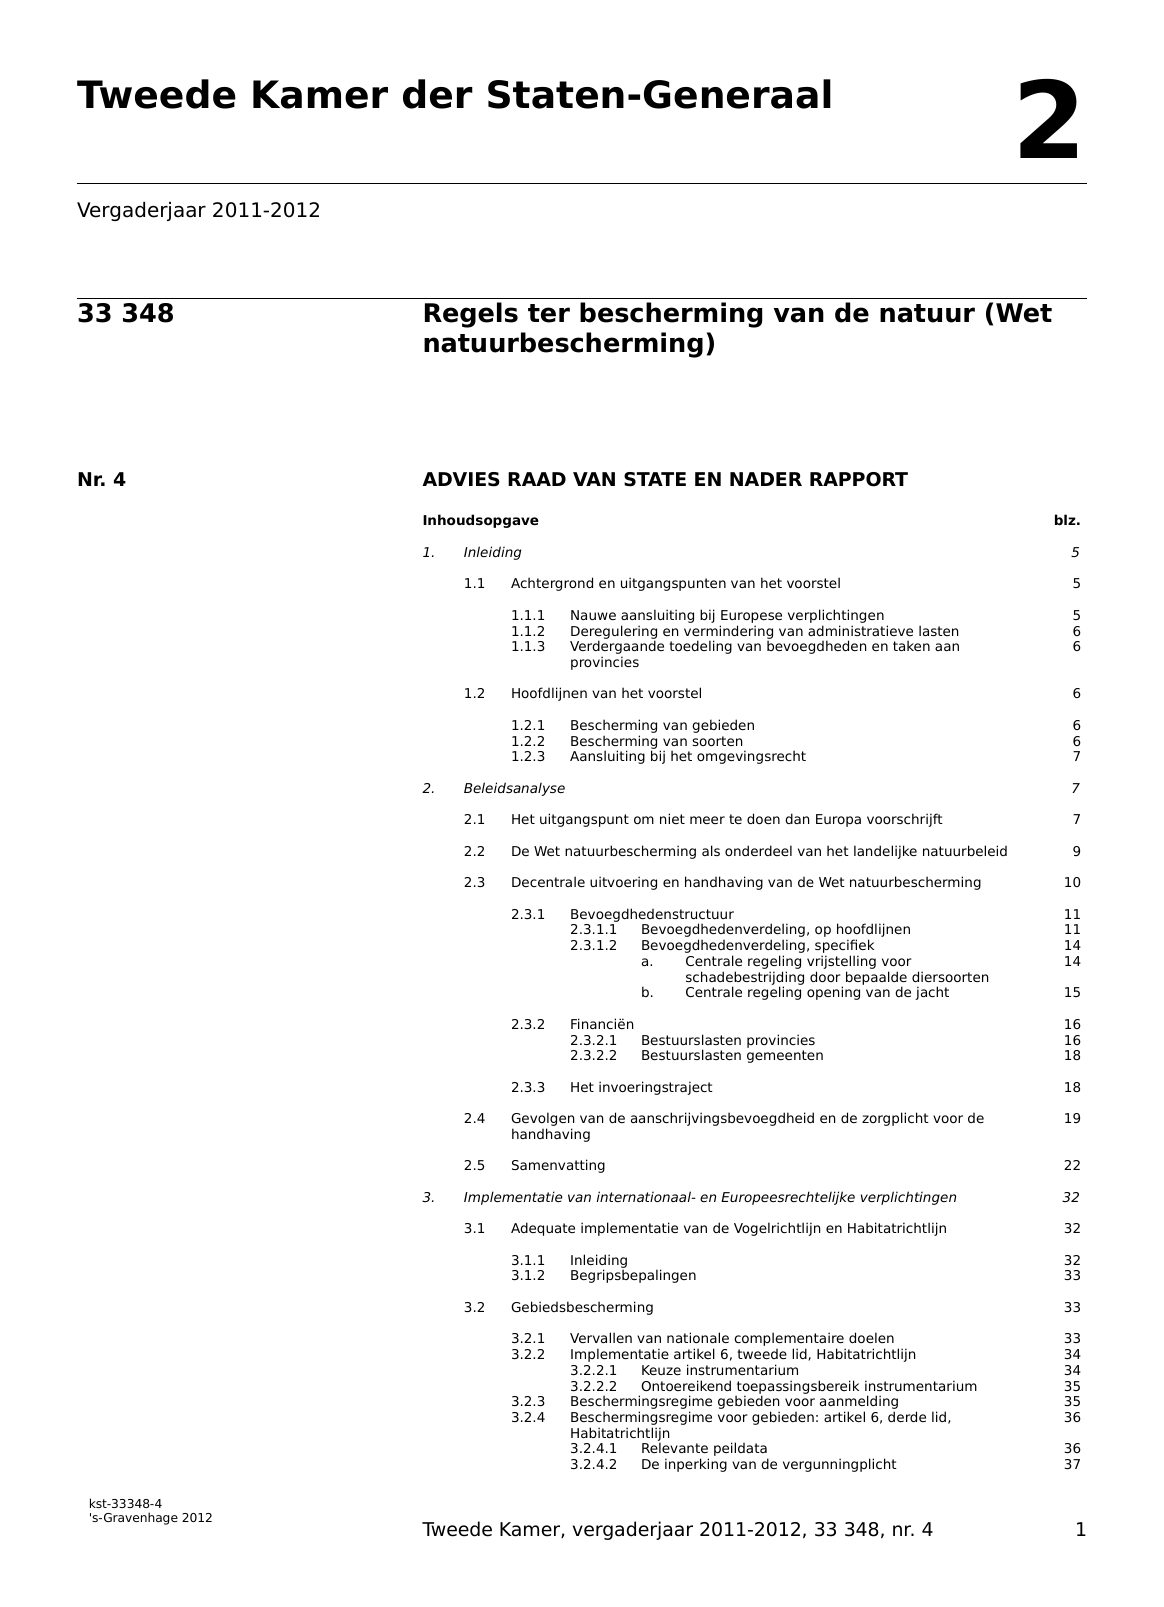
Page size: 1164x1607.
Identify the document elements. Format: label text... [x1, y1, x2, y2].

table_cell [564, 1315, 635, 1331]
table_cell 15 [1028, 985, 1087, 1001]
table_cell Vergaderjaar 2011-2012 [77, 184, 1087, 298]
table_cell 3.2.2.1 [564, 1363, 635, 1378]
table_cell [458, 1363, 505, 1378]
table_cell 3.2.2.2 [564, 1378, 635, 1394]
table_cell [422, 1080, 458, 1095]
table_cell Samenvatting [505, 1158, 1027, 1174]
table_cell 11 [1028, 906, 1087, 922]
table_cell [422, 576, 458, 592]
table_cell 3.1 [458, 1221, 505, 1237]
table_cell [679, 891, 1027, 906]
table_cell 32 [1028, 1253, 1087, 1268]
table_cell 1.2.1 [505, 718, 564, 733]
table_cell 22 [1028, 1158, 1087, 1174]
table_cell 1.2 [458, 686, 505, 702]
table_cell [635, 1174, 679, 1189]
table_cell [422, 1284, 458, 1300]
table_cell Centrale regeling opening van de jacht [679, 985, 1027, 1001]
table_cell [458, 1284, 505, 1300]
table_cell [458, 938, 505, 954]
table_cell [679, 765, 1027, 781]
table_cell [422, 1457, 458, 1473]
table_cell [422, 1017, 458, 1032]
table_cell 2.2 [458, 844, 505, 859]
table_cell [458, 718, 505, 733]
table_cell [422, 1300, 458, 1315]
table_cell 6 [1028, 639, 1087, 671]
table_cell 6 [1028, 623, 1087, 639]
table_cell 16 [1028, 1032, 1087, 1048]
table_cell Aansluiting bij het omgevingsrecht [564, 749, 1027, 765]
table_cell [422, 623, 458, 639]
table_cell [422, 1143, 458, 1158]
table_header blz. [1028, 513, 1087, 529]
table_cell [422, 875, 458, 891]
table_cell [422, 1064, 458, 1079]
table_cell 1.1 [458, 576, 505, 592]
table_cell [422, 1347, 458, 1363]
table_cell 6 [1028, 718, 1087, 733]
table_cell [458, 592, 505, 608]
table_cell [635, 828, 679, 843]
table_cell [458, 608, 505, 623]
table_cell Adequate implementatie van de Vogelrichtlijn en Habitatrichtlijn [505, 1221, 1027, 1237]
table_cell [422, 1174, 458, 1189]
table_cell 5 [1028, 608, 1087, 623]
table_cell [505, 592, 564, 608]
table_cell [679, 1143, 1027, 1158]
table_cell [679, 1284, 1027, 1300]
table_cell 34 [1028, 1347, 1087, 1363]
table_cell [635, 859, 679, 875]
table_cell [679, 1174, 1027, 1189]
table_cell [458, 922, 505, 938]
table_cell [422, 718, 458, 733]
table_cell Bevoegdhedenverdeling, specifiek [635, 938, 1027, 954]
table_cell [505, 1032, 564, 1048]
table_cell 14 [1028, 954, 1087, 985]
table_cell [679, 529, 1027, 545]
table_cell [422, 1111, 458, 1142]
table_cell [458, 954, 505, 985]
table_cell [505, 1315, 564, 1331]
table_cell [458, 1457, 505, 1473]
table_cell [422, 1032, 458, 1048]
table_cell [564, 1174, 635, 1189]
table_cell [458, 671, 505, 686]
table_cell [505, 1237, 564, 1252]
table_cell Begripsbepalingen [564, 1268, 1027, 1284]
table_cell [1028, 796, 1087, 812]
table_cell [1028, 1001, 1087, 1017]
table_cell [422, 906, 458, 922]
table_cell [422, 1221, 458, 1237]
table_cell [679, 1095, 1027, 1111]
table_cell 6 [1028, 686, 1087, 702]
table_cell 3.2.2 [505, 1347, 564, 1363]
table_cell [564, 1143, 635, 1158]
table_cell 3.2 [458, 1300, 505, 1315]
table_cell [458, 1410, 505, 1441]
table_cell [458, 1001, 505, 1017]
table_cell [505, 671, 564, 686]
table_cell Bevoegdhedenverdeling, op hoofdlijnen [635, 922, 1027, 938]
table_cell Bevoegdhedenstructuur [564, 906, 1027, 922]
table_cell [679, 859, 1027, 875]
table_cell [422, 938, 458, 954]
table_cell [422, 671, 458, 686]
table_cell 2. [422, 781, 458, 796]
table_cell 1.1.3 [505, 639, 564, 671]
table_cell [1028, 702, 1087, 718]
table_cell [458, 639, 505, 671]
table_cell [1028, 1143, 1087, 1158]
table_cell [564, 891, 635, 906]
table_cell 34 [1028, 1363, 1087, 1378]
table_cell [422, 1268, 458, 1284]
table_cell [458, 891, 505, 906]
table_cell [422, 765, 458, 781]
table_cell Financiën [564, 1017, 1027, 1032]
table_cell [422, 734, 458, 749]
table_cell [422, 1205, 458, 1221]
table_cell [679, 1237, 1027, 1252]
table_cell 3.1.1 [505, 1253, 564, 1268]
table_cell 35 [1028, 1394, 1087, 1410]
table_cell [505, 954, 564, 985]
table_cell [635, 529, 679, 545]
table_cell [564, 859, 635, 875]
table_cell [564, 1064, 635, 1079]
table_cell Ontoereikend toepassingsbereik instrumentarium [635, 1378, 1027, 1394]
table_cell 1. [422, 545, 458, 560]
table_cell Relevante peildata [635, 1441, 1027, 1457]
table_cell 33 [1028, 1331, 1087, 1347]
table_cell b. [635, 985, 679, 1001]
table_cell [458, 985, 505, 1001]
table_cell [635, 796, 679, 812]
table_cell [635, 560, 679, 576]
table_cell 32 [1028, 1221, 1087, 1237]
table_cell [1028, 671, 1087, 686]
table_cell [1028, 529, 1087, 545]
table_cell [422, 891, 458, 906]
table_cell 7 [1028, 812, 1087, 828]
table_cell [458, 1017, 505, 1032]
table_cell [505, 1284, 564, 1300]
table_cell [422, 1001, 458, 1017]
table_cell [422, 1048, 458, 1064]
table_header Tweede Kamer der Staten-Generaal [77, 59, 886, 183]
table_cell [505, 796, 564, 812]
table_cell 1.1.2 [505, 623, 564, 639]
table_cell [564, 702, 635, 718]
table_cell De inperking van de vergunningplicht [635, 1457, 1027, 1473]
table_cell 19 [1028, 1111, 1087, 1142]
table_cell [1028, 1284, 1087, 1300]
table_cell [564, 796, 635, 812]
table_cell [422, 702, 458, 718]
table_cell [635, 765, 679, 781]
text kst-33348-4 [88, 1497, 323, 1511]
table_cell [422, 922, 458, 938]
table_cell [422, 1363, 458, 1378]
table_cell Decentrale uitvoering en handhaving van de Wet natuurbescherming [505, 875, 1027, 891]
table_cell [422, 859, 458, 875]
table_header Inhoudsopgave [422, 513, 1027, 529]
subtitle Nr. 4 ADVIES RAAD VAN STATE EN NADER RAPPORT [77, 469, 1087, 491]
table_cell 18 [1028, 1080, 1087, 1095]
table_cell Keuze instrumentarium [635, 1363, 1027, 1378]
table_cell [422, 639, 458, 671]
table_cell [679, 560, 1027, 576]
table_cell [564, 828, 635, 843]
table_cell [564, 1284, 635, 1300]
table_cell [564, 985, 635, 1001]
table_cell [458, 749, 505, 765]
subtitle 33 348 Regels ter bescherming van de natuur (Wet natuurbescherming) [77, 299, 1087, 358]
table_cell [505, 891, 564, 906]
table_cell [458, 1205, 505, 1221]
table_cell [422, 1253, 458, 1268]
table_cell 5 [1028, 545, 1087, 560]
table_cell [1028, 1315, 1087, 1331]
table_cell [458, 1315, 505, 1331]
table_cell [1028, 1095, 1087, 1111]
table_cell [635, 1315, 679, 1331]
table_cell [422, 1331, 458, 1347]
table_cell 16 [1028, 1017, 1087, 1032]
table_cell [505, 1457, 564, 1473]
table_cell [635, 1205, 679, 1221]
table_cell [1028, 592, 1087, 608]
table_cell [635, 1001, 679, 1017]
table_cell 10 [1028, 875, 1087, 891]
table_cell 3.2.1 [505, 1331, 564, 1347]
table_cell Beleidsanalyse [458, 781, 1027, 796]
table_cell [505, 765, 564, 781]
table_cell [458, 623, 505, 639]
table_cell 2.4 [458, 1111, 505, 1142]
table_cell [458, 1064, 505, 1079]
table_cell [422, 812, 458, 828]
table_cell [564, 592, 635, 608]
table_cell 33 [1028, 1268, 1087, 1284]
table_cell [635, 1284, 679, 1300]
table_cell [635, 1143, 679, 1158]
table_cell 3. [422, 1190, 458, 1205]
table_cell [422, 828, 458, 843]
table_cell [1028, 1237, 1087, 1252]
table_cell [1028, 560, 1087, 576]
table_cell 18 [1028, 1048, 1087, 1064]
table_cell [635, 1237, 679, 1252]
table_cell [635, 702, 679, 718]
table_cell Beschermingsregime voor gebieden: artikel 6, derde lid, Habitatrichtlijn [564, 1410, 1027, 1441]
table_cell Achtergrond en uitgangspunten van het voorstel [505, 576, 1027, 592]
table_cell [458, 765, 505, 781]
table_cell [505, 859, 564, 875]
table_cell 3.2.4.1 [564, 1441, 635, 1457]
table_cell [505, 1064, 564, 1079]
table_cell [505, 1363, 564, 1378]
table_cell Het invoeringstraject [564, 1080, 1027, 1095]
table_cell [422, 1158, 458, 1174]
table_cell [505, 702, 564, 718]
table_cell [422, 686, 458, 702]
table_cell [564, 671, 635, 686]
table_cell [679, 828, 1027, 843]
table_cell [458, 1378, 505, 1394]
table_cell [458, 1032, 505, 1048]
table_cell [458, 1048, 505, 1064]
table_cell [422, 592, 458, 608]
table_cell 3.2.3 [505, 1394, 564, 1410]
table_cell 9 [1028, 844, 1087, 859]
table_cell De Wet natuurbescherming als onderdeel van het landelijke natuurbeleid [505, 844, 1027, 859]
table_cell [635, 1064, 679, 1079]
table_cell Bestuurslasten provincies [635, 1032, 1027, 1048]
table_cell Implementatie artikel 6, tweede lid, Habitatrichtlijn [564, 1347, 1027, 1363]
table_cell [1028, 828, 1087, 843]
table_cell [564, 1095, 635, 1111]
table_cell [422, 1315, 458, 1331]
table_cell [1028, 765, 1087, 781]
table_cell [1028, 859, 1087, 875]
table_cell [458, 1331, 505, 1347]
table_cell 7 [1028, 781, 1087, 796]
table_cell [458, 1174, 505, 1189]
table_cell 2.3 [458, 875, 505, 891]
table_cell 3.1.2 [505, 1268, 564, 1284]
table_cell [422, 608, 458, 623]
table_cell [422, 529, 458, 545]
table_cell [505, 1205, 564, 1221]
table_cell [505, 922, 564, 938]
table_cell [505, 1378, 564, 1394]
table_cell [422, 1441, 458, 1457]
table_cell [422, 844, 458, 859]
text 's-Gravenhage 2012 [88, 1511, 323, 1525]
table_cell 32 [1028, 1190, 1087, 1205]
table_cell [458, 859, 505, 875]
table_cell [505, 1095, 564, 1111]
table_cell 1.1.1 [505, 608, 564, 623]
table_cell [679, 796, 1027, 812]
table_cell 11 [1028, 922, 1087, 938]
table_cell 7 [1028, 749, 1087, 765]
table_cell [1028, 1174, 1087, 1189]
table_cell [422, 1394, 458, 1410]
table_cell [458, 796, 505, 812]
table_cell Beschermingsregime gebieden voor aanmelding [564, 1394, 1027, 1410]
table_cell 36 [1028, 1441, 1087, 1457]
table_cell [505, 1174, 564, 1189]
table_cell [505, 1143, 564, 1158]
table_cell 3.2.4.2 [564, 1457, 635, 1473]
table_cell [458, 1253, 505, 1268]
table_cell Implementatie van internationaal- en Europeesrechtelijke verplichtingen [458, 1190, 1027, 1205]
table_cell [458, 1237, 505, 1252]
table_cell [505, 938, 564, 954]
table_cell [564, 560, 635, 576]
table_cell [422, 749, 458, 765]
table_cell [1028, 1064, 1087, 1079]
table_cell Hoofdlijnen van het voorstel [505, 686, 1027, 702]
table_cell 1.2.3 [505, 749, 564, 765]
table_cell [679, 592, 1027, 608]
table_cell [422, 796, 458, 812]
table_cell 2.5 [458, 1158, 505, 1174]
table_cell [564, 1205, 635, 1221]
table_cell [422, 1095, 458, 1111]
table_cell [505, 828, 564, 843]
table_cell [505, 985, 564, 1001]
table_cell [564, 954, 635, 985]
table_cell [635, 1095, 679, 1111]
table_cell Bescherming van soorten [564, 734, 1027, 749]
table_cell 36 [1028, 1410, 1087, 1441]
table_cell [422, 1237, 458, 1252]
table_cell 14 [1028, 938, 1087, 954]
table_cell [458, 1268, 505, 1284]
table_cell [635, 592, 679, 608]
table_cell [458, 560, 505, 576]
table_cell [458, 1347, 505, 1363]
table_cell 2.1 [458, 812, 505, 828]
table_cell [505, 529, 564, 545]
table_cell [1028, 1205, 1087, 1221]
table_cell Nauwe aansluiting bij Europese verplichtingen [564, 608, 1027, 623]
table_cell [422, 560, 458, 576]
table_cell [564, 765, 635, 781]
table_cell 6 [1028, 734, 1087, 749]
table_cell Inleiding [564, 1253, 1027, 1268]
table_cell [564, 529, 635, 545]
table_cell [458, 828, 505, 843]
table_cell Verdergaande toedeling van bevoegdheden en taken aan provincies [564, 639, 1027, 671]
table_cell [422, 1410, 458, 1441]
table_cell Inleiding [458, 545, 1027, 560]
table_cell [679, 671, 1027, 686]
table_cell 2.3.1.1 [564, 922, 635, 938]
table_cell [679, 1064, 1027, 1079]
table_cell Bestuurslasten gemeenten [635, 1048, 1027, 1064]
table_cell [505, 1441, 564, 1457]
table_cell [458, 1394, 505, 1410]
table_cell 1.2.2 [505, 734, 564, 749]
table_cell 2.3.3 [505, 1080, 564, 1095]
table_cell Centrale regeling vrijstelling voor schadebestrijding door bepaalde diersoorten [679, 954, 1027, 985]
table_cell Gevolgen van de aanschrijvingsbevoegdheid en de zorgplicht voor de handhaving [505, 1111, 1027, 1142]
table_cell 2.3.2.1 [564, 1032, 635, 1048]
table_cell [635, 891, 679, 906]
table_cell [679, 1315, 1027, 1331]
table_cell [458, 702, 505, 718]
table_cell Bescherming van gebieden [564, 718, 1027, 733]
table_cell 33 [1028, 1300, 1087, 1315]
table_cell 2.3.2.2 [564, 1048, 635, 1064]
table_cell 5 [1028, 576, 1087, 592]
table_cell [458, 1095, 505, 1111]
table_cell [505, 1048, 564, 1064]
table_cell [505, 1001, 564, 1017]
table_cell [505, 560, 564, 576]
table_cell [1028, 891, 1087, 906]
table_cell 2.3.1 [505, 906, 564, 922]
table_cell 2.3.2 [505, 1017, 564, 1032]
table_cell [458, 1143, 505, 1158]
table_cell 2.3.1.2 [564, 938, 635, 954]
table_cell [422, 954, 458, 985]
table_cell [635, 671, 679, 686]
table_cell [679, 1205, 1027, 1221]
table_cell [564, 1237, 635, 1252]
table_cell [679, 1001, 1027, 1017]
table_cell 37 [1028, 1457, 1087, 1473]
table_cell Deregulering en vermindering van administratieve lasten [564, 623, 1027, 639]
table_cell [458, 734, 505, 749]
table_cell [564, 1001, 635, 1017]
table_cell [422, 1378, 458, 1394]
table_cell 3.2.4 [505, 1410, 564, 1441]
table_cell [458, 1441, 505, 1457]
table_cell Het uitgangspunt om niet meer te doen dan Europa voorschrijft [505, 812, 1027, 828]
table_cell [422, 985, 458, 1001]
table_cell a. [635, 954, 679, 985]
table_cell [458, 1080, 505, 1095]
table_cell [458, 906, 505, 922]
table_header 2 [886, 59, 1087, 183]
table_cell [458, 529, 505, 545]
table_cell [679, 702, 1027, 718]
table_cell Vervallen van nationale complementaire doelen [564, 1331, 1027, 1347]
table_cell Gebiedsbescherming [505, 1300, 1027, 1315]
table_cell 35 [1028, 1378, 1087, 1394]
